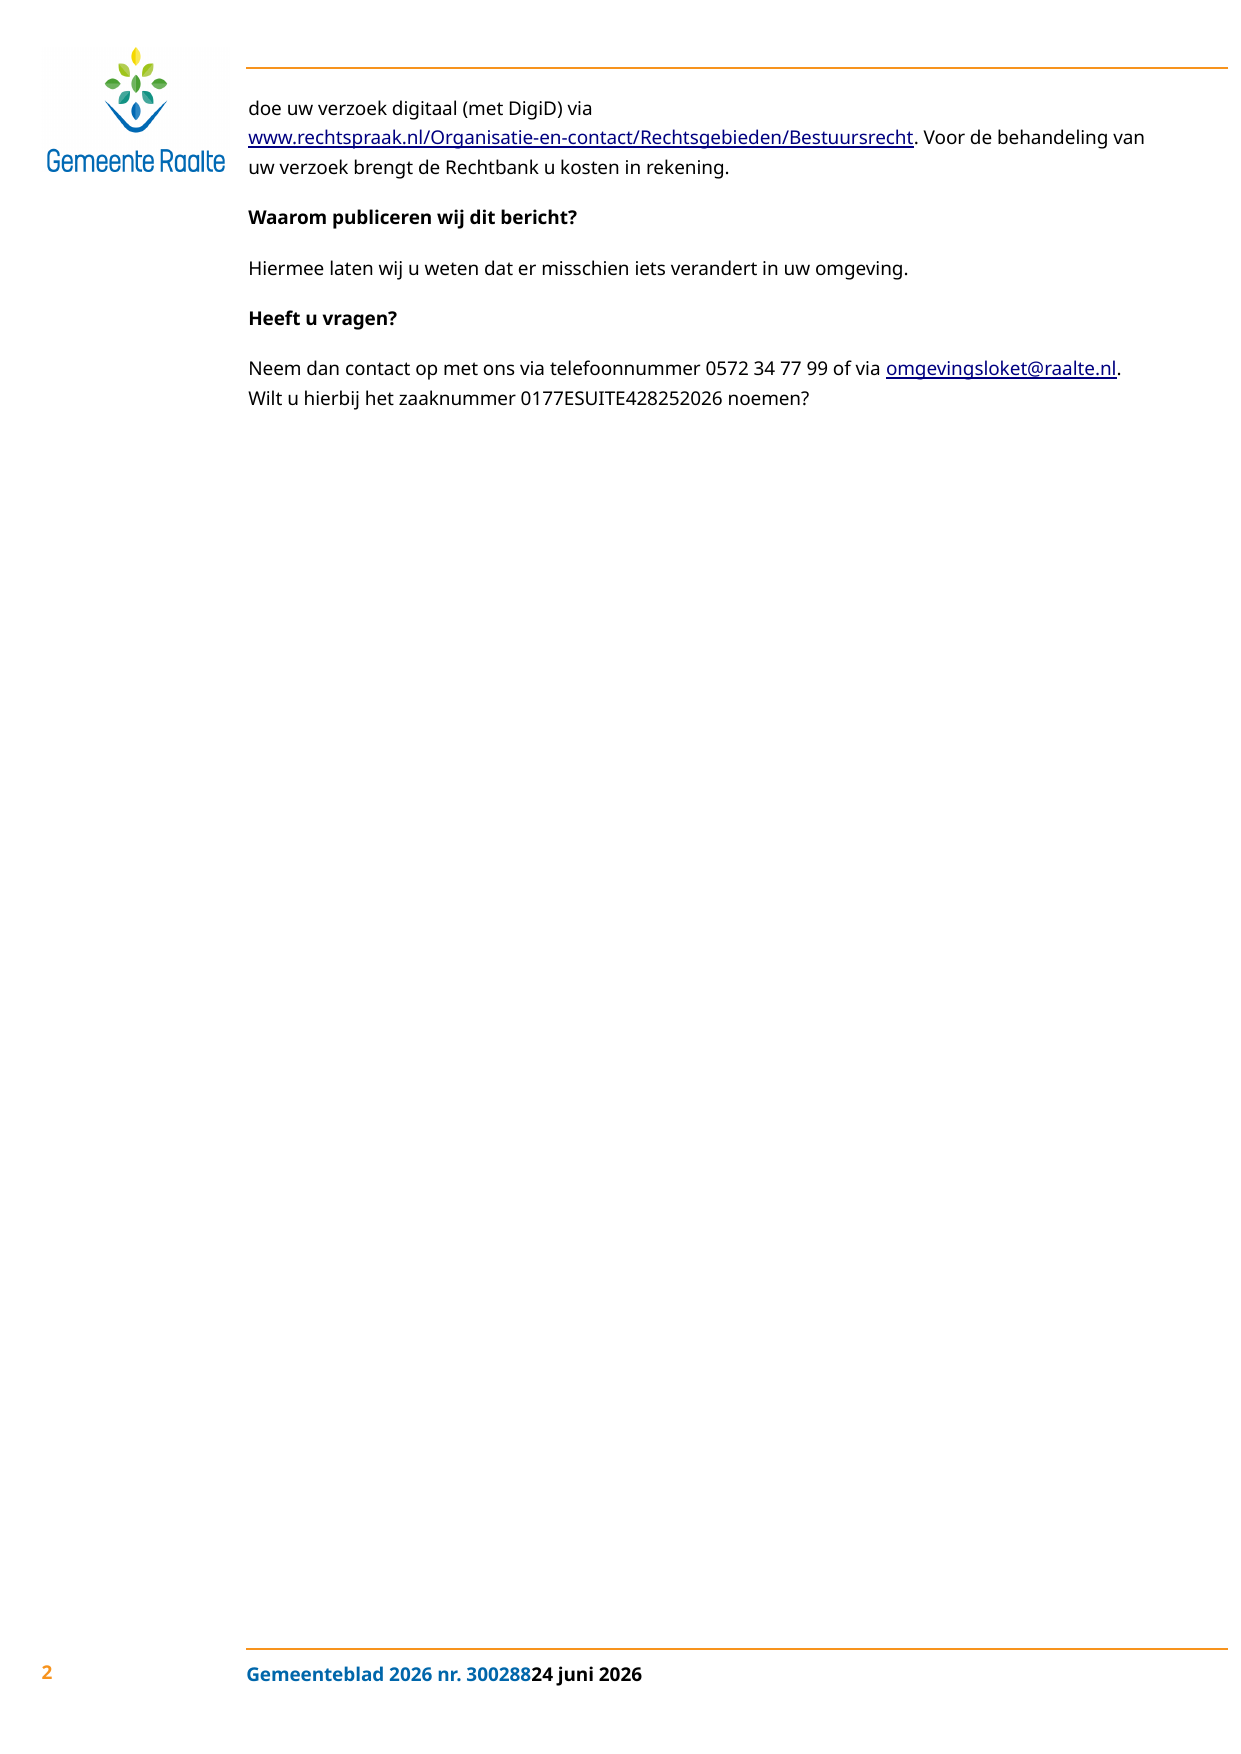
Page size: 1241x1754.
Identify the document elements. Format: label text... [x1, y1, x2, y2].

text Waarom publiceren wij dit bericht? [248, 204, 1152, 230]
text doe uw verzoek digitaal (met DigiD) via www.rechtspraak.nl/Organisatie-en-contact/Rechtsgebieden/Bestuursrecht. Voor de behandeling van uw verzoek brengt de Rechtbank u kosten in rekening. [248, 95, 1152, 180]
text Heeft u vragen? [248, 305, 1152, 331]
text Neem dan contact op met ons via telefoonnummer 0572 34 77 99 of via omgevingsloket@raalte.nl. Wilt u hierbij het zaaknummer 0177ESUITE428252026 noemen? [248, 356, 1152, 411]
text Hiermee laten wij u weten dat er misschien iets verandert in uw omgeving. [248, 255, 1152, 281]
picture [41, 47, 231, 172]
